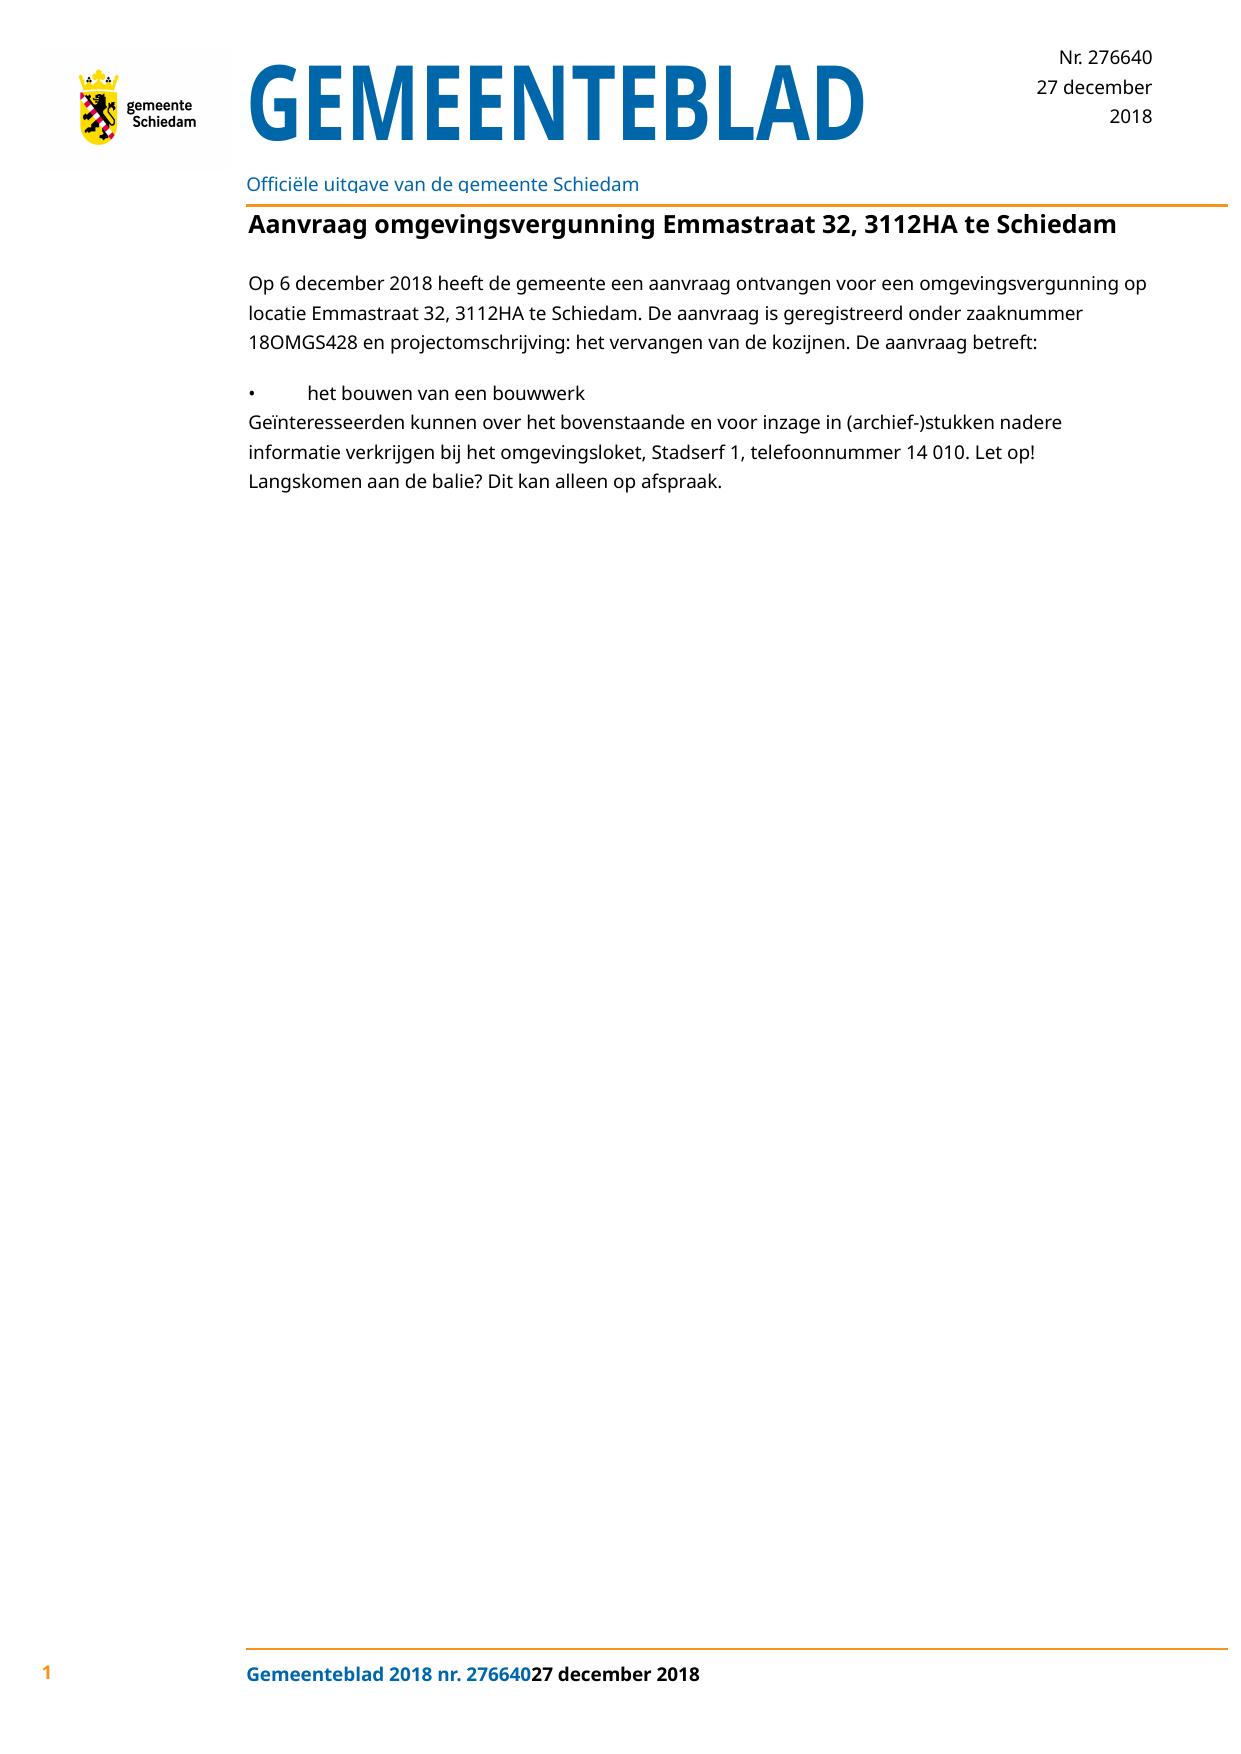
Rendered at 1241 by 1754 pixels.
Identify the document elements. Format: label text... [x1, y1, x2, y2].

list het bouwen van een bouwwerk [248, 380, 1152, 406]
text Aanvraag omgevingsvergunning Emmastraat 32, 3112HA te Schiedam [248, 207, 1152, 241]
text Op 6 december 2018 heeft de gemeente een aanvraag ontvangen voor een omgevingsvergunning op locatie Emmastraat 32, 3112HA te Schiedam. De aanvraag is geregistreerd onder zaaknummer 18OMGS428 en projectomschrijving: het vervangen van de kozijnen. De aanvraag betreft: [248, 270, 1152, 355]
text Geïnteresseerden kunnen over het bovenstaande en voor inzage in (archief-)stukken nadere informatie verkrijgen bij het omgevingsloket, Stadserf 1, telefoonnummer 14 010. Let op! Langskomen aan de balie? Dit kan alleen op afspraak. [248, 409, 1152, 494]
picture [41, 47, 231, 172]
